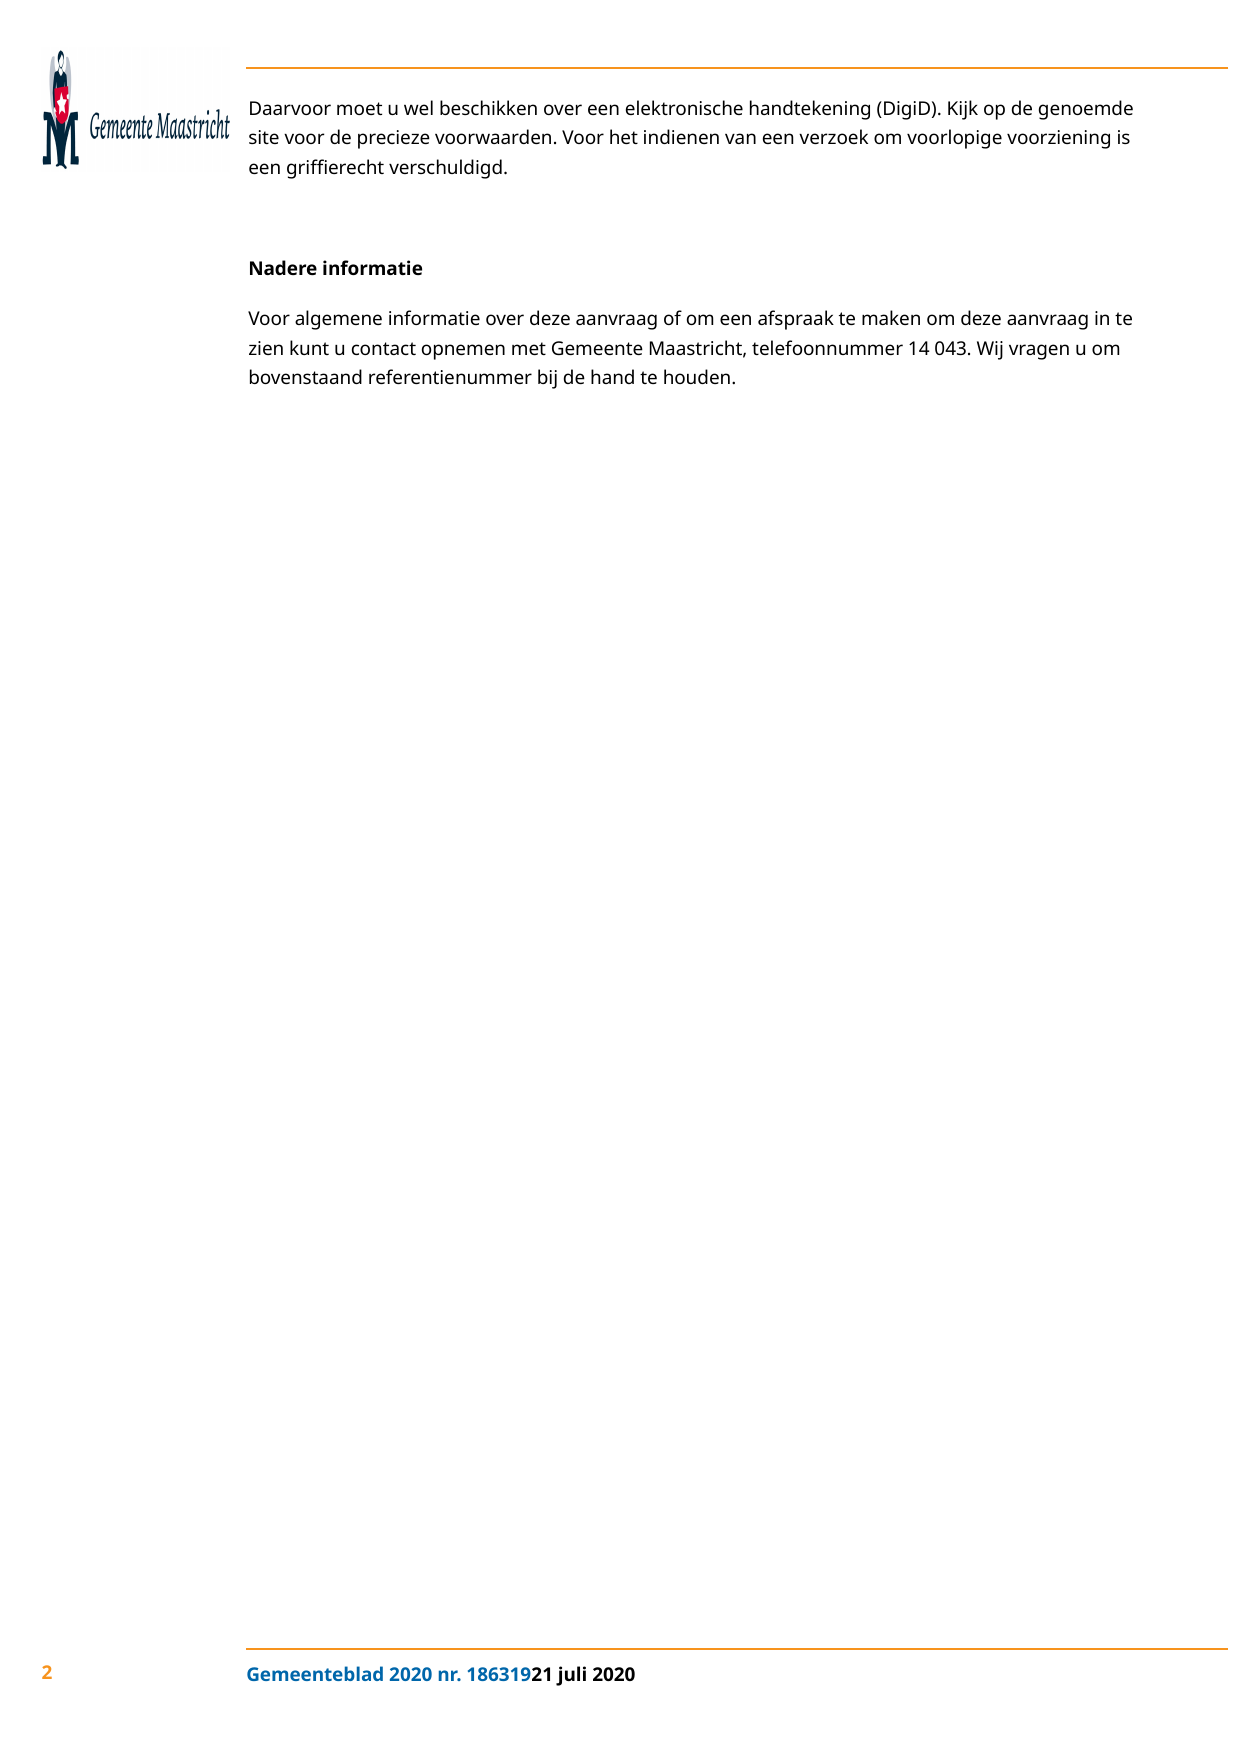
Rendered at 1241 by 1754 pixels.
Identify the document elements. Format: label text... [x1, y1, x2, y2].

text Voor algemene informatie over deze aanvraag of om een afspraak te maken om deze aanvraag in te zien kunt u contact opnemen met Gemeente Maastricht, telefoonnummer 14 043. Wij vragen u om bovenstaand referentienummer bij de hand te houden. [248, 305, 1152, 390]
picture [41, 47, 231, 172]
text Nadere informatie [248, 255, 1152, 281]
text Daarvoor moet u wel beschikken over een elektronische handtekening (DigiD). Kijk op de genoemde site voor de precieze voorwaarden. Voor het indienen van een verzoek om voorlopige voorziening is een griffierecht verschuldigd. [248, 95, 1152, 180]
